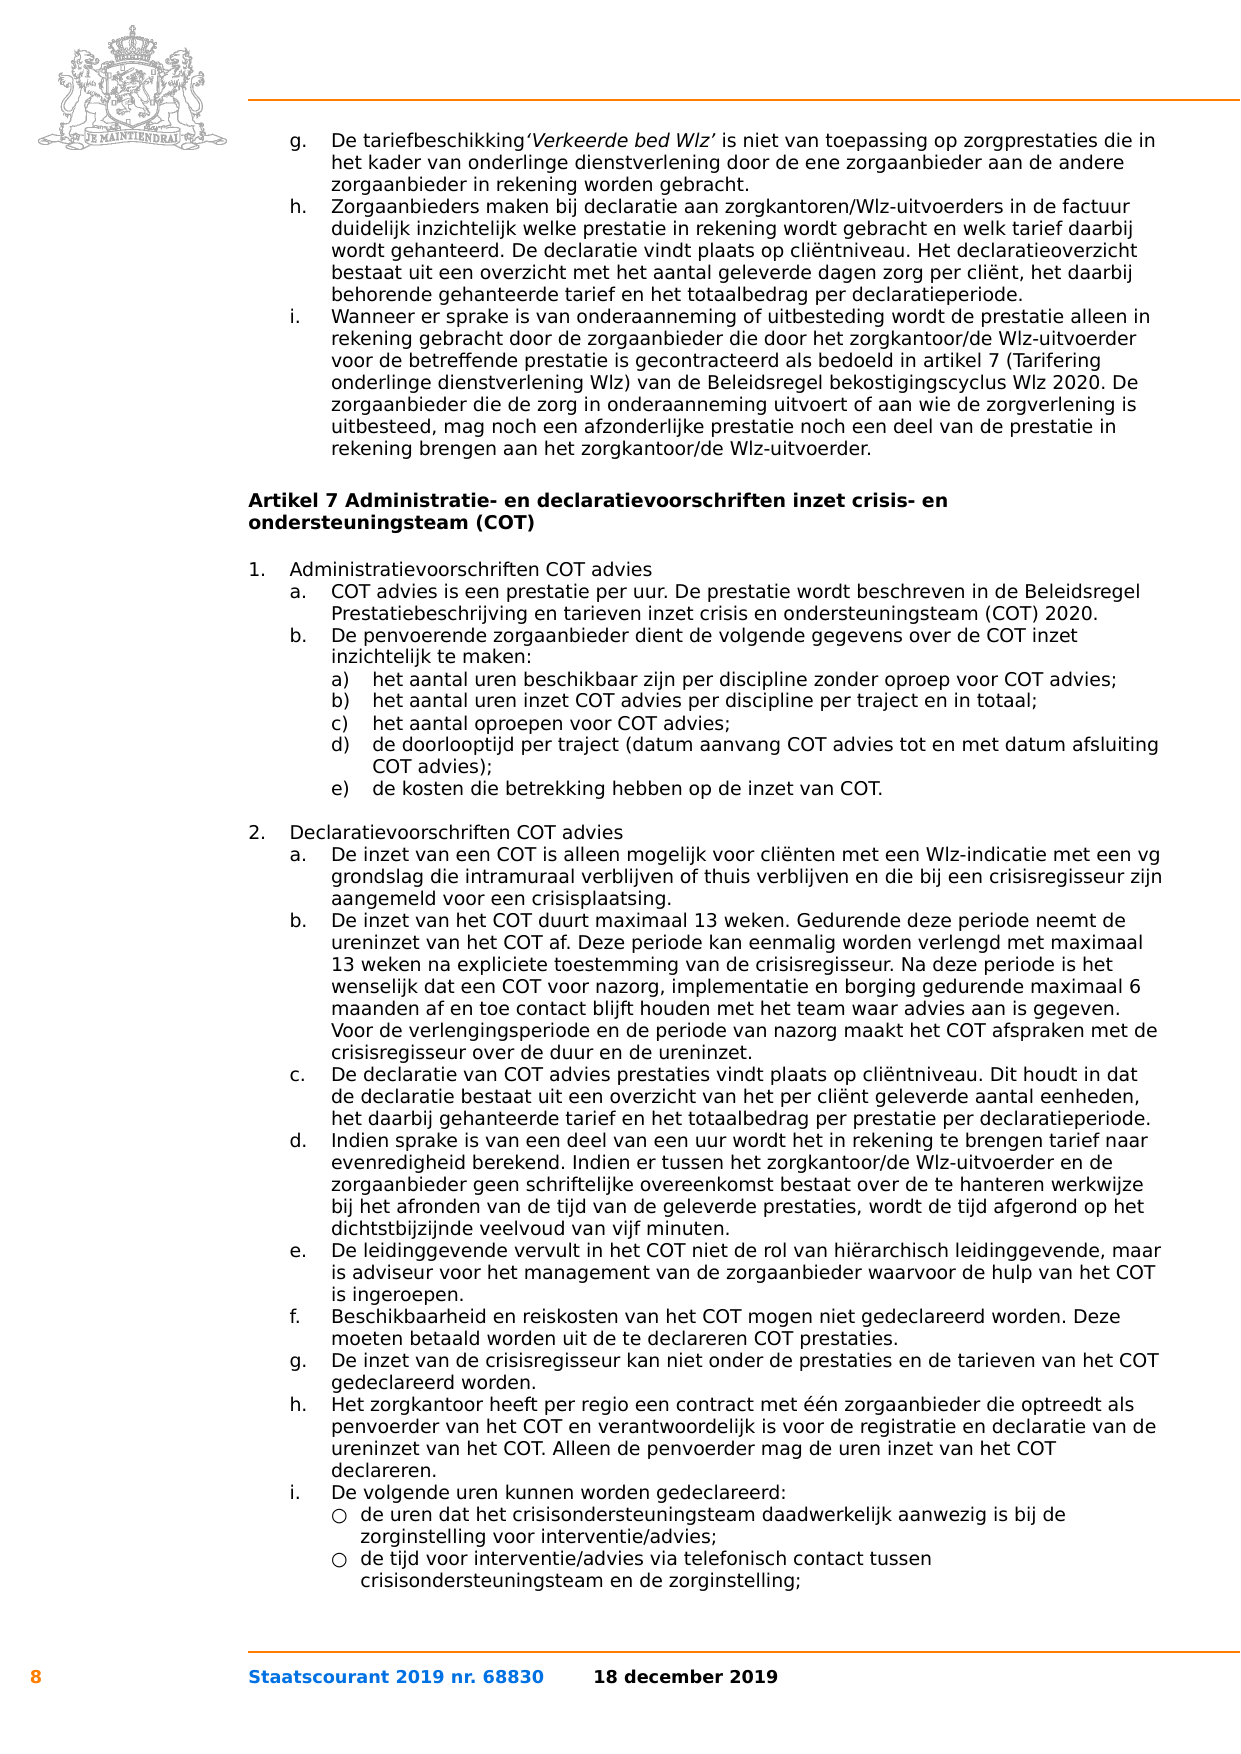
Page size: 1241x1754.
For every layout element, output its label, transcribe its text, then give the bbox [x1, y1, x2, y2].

text d. Indien sprake is van een deel van een uur wordt het in rekening te brengen tarief naar evenredigheid berekend. Indien er tussen het zorgkantoor/de Wlz-uitvoerder en de zorgaanbieder geen schriftelijke overeenkomst bestaat over de te hanteren werkwijze bij het afronden van de tijd van de geleverde prestaties, wordt de tijd afgerond op het dichtstbijzijnde veelvoud van vijf minuten. [289, 1130, 1163, 1240]
text i. De volgende uren kunnen worden gedeclareerd: [289, 1482, 1163, 1503]
text h. Het zorgkantoor heeft per regio een contract met één zorgaanbieder die optreedt als penvoerder van het COT en verantwoordelijk is voor de registratie en declaratie van de ureninzet van het COT. Alleen de penvoerder mag de uren inzet van het COT declareren. [289, 1394, 1163, 1482]
text ○ de tijd voor interventie/advies via telefonisch contact tussen crisisondersteuningsteam en de zorginstelling; [331, 1547, 1163, 1591]
text i. Wanneer er sprake is van onderaanneming of uitbesteding wordt de prestatie alleen in rekening gebracht door de zorgaanbieder die door het zorgkantoor/de Wlz-uitvoerder voor de betreffende prestatie is gecontracteerd als bedoeld in artikel 7 (Tarifering onderlinge dienstverlening Wlz) van de Beleidsregel bekostigingscyclus Wlz 2020. De zorgaanbieder die de zorg in onderaanneming uitvoert of aan wie de zorgverlening is uitbesteed, mag noch een afzonderlijke prestatie noch een deel van de prestatie in rekening brengen aan het zorgkantoor/de Wlz-uitvoerder. [289, 306, 1163, 459]
text e. De leidinggevende vervult in het COT niet de rol van hiërarchisch leidinggevende, maar is adviseur voor het management van de zorgaanbieder waarvoor de hulp van het COT is ingeroepen. [289, 1240, 1163, 1306]
text e) de kosten die betrekking hebben op de inzet van COT. [331, 778, 1163, 800]
text d) de doorlooptijd per traject (datum aanvang COT advies tot en met datum afsluiting COT advies); [331, 734, 1163, 778]
text b. De penvoerende zorgaanbieder dient de volgende gegevens over de COT inzet inzichtelijk te maken: [289, 624, 1163, 668]
text 2. Declaratievoorschriften COT advies [248, 822, 1163, 844]
subtitle Artikel 7 Administratie- en declaratievoorschriften inzet crisis- en ondersteuningsteam (COT) [248, 489, 1163, 533]
text g. De inzet van de crisisregisseur kan niet onder de prestaties en de tarieven van het COT gedeclareerd worden. [289, 1350, 1163, 1394]
text a. De inzet van een COT is alleen mogelijk voor cliënten met een Wlz-indicatie met een vg grondslag die intramuraal verblijven of thuis verblijven en die bij een crisisregisseur zijn aangemeld voor een crisisplaatsing. [289, 844, 1163, 910]
text b. De inzet van het COT duurt maximaal 13 weken. Gedurende deze periode neemt de ureninzet van het COT af. Deze periode kan eenmalig worden verlengd met maximaal 13 weken na expliciete toestemming van de crisisregisseur. Na deze periode is het wenselijk dat een COT voor nazorg, implementatie en borging gedurende maximaal 6 maanden af en toe contact blijft houden met het team waar advies aan is gegeven. Voor de verlengingsperiode en de periode van nazorg maakt het COT afspraken met de crisisregisseur over de duur en de ureninzet. [289, 910, 1163, 1064]
text 1. Administratievoorschriften COT advies [248, 558, 1163, 581]
text c. De declaratie van COT advies prestaties vindt plaats op cliëntniveau. Dit houdt in dat de declaratie bestaat uit een overzicht van het per cliënt geleverde aantal eenheden, het daarbij gehanteerde tarief en het totaalbedrag per prestatie per declaratieperiode. [289, 1064, 1163, 1130]
text a. COT advies is een prestatie per uur. De prestatie wordt beschreven in de Beleidsregel Prestatiebeschrijving en tarieven inzet crisis en ondersteuningsteam (COT) 2020. [289, 581, 1163, 624]
text b) het aantal uren inzet COT advies per discipline per traject en in totaal; [331, 690, 1163, 712]
text a) het aantal uren beschikbaar zijn per discipline zonder oproep voor COT advies; [331, 668, 1163, 690]
text g. De tariefbeschikking‘Verkeerde bed Wlz’ is niet van toepassing op zorgprestaties die in het kader van onderlinge dienstverlening door de ene zorgaanbieder aan de andere zorgaanbieder in rekening worden gebracht. [289, 130, 1163, 196]
text h. Zorgaanbieders maken bij declaratie aan zorgkantoren/Wlz-uitvoerders in de factuur duidelijk inzichtelijk welke prestatie in rekening wordt gebracht en welk tarief daarbij wordt gehanteerd. De declaratie vindt plaats op cliëntniveau. Het declaratieoverzicht bestaat uit een overzicht met het aantal geleverde dagen zorg per cliënt, het daarbij behorende gehanteerde tarief en het totaalbedrag per declaratieperiode. [289, 196, 1163, 306]
picture [38, 25, 227, 150]
text f. Beschikbaarheid en reiskosten van het COT mogen niet gedeclareerd worden. Deze moeten betaald worden uit de te declareren COT prestaties. [289, 1306, 1163, 1350]
text c) het aantal oproepen voor COT advies; [331, 712, 1163, 734]
text ○ de uren dat het crisisondersteuningsteam daadwerkelijk aanwezig is bij de zorginstelling voor interventie/advies; [331, 1503, 1163, 1547]
